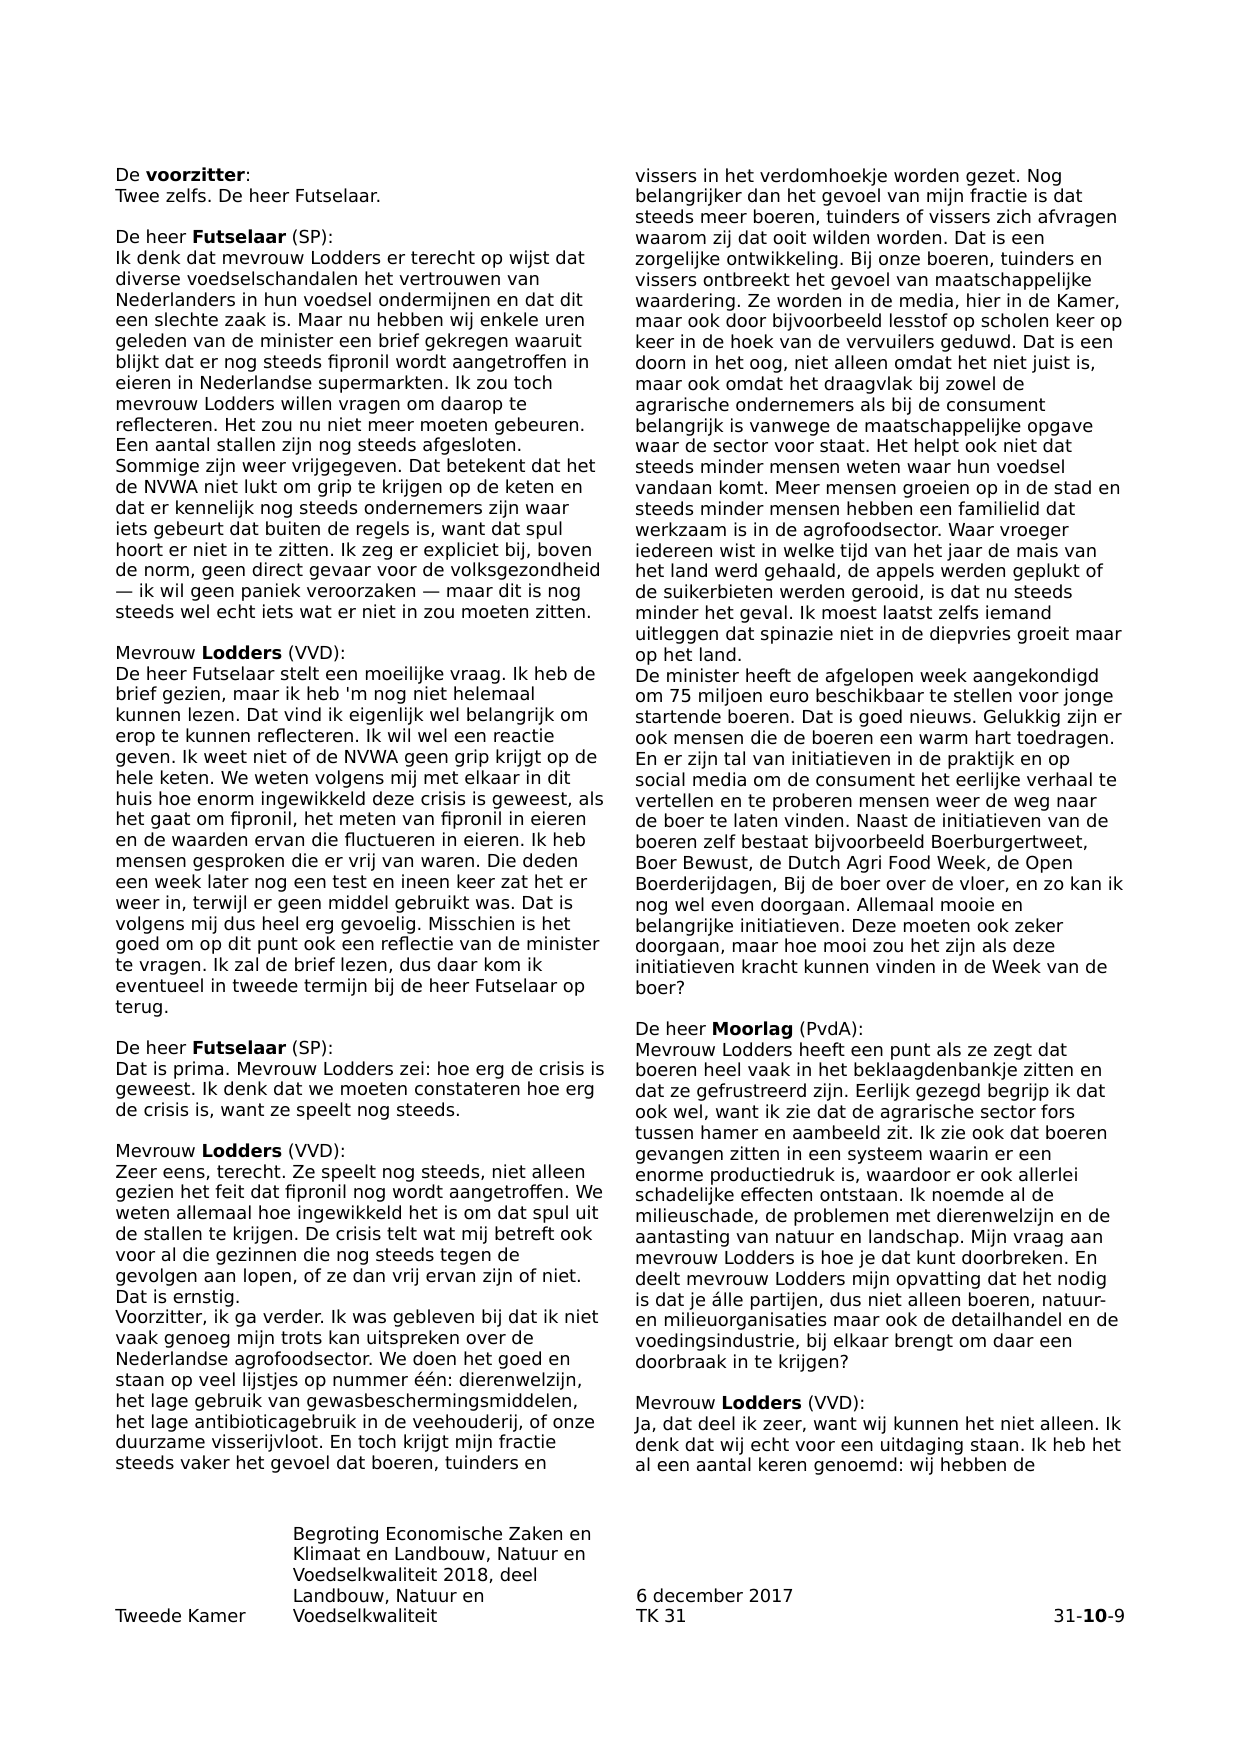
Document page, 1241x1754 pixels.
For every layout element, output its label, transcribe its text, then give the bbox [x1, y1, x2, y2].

text Twee zelfs. De heer Futselaar. [115, 186, 605, 207]
text De heer Futselaar (SP): [115, 1037, 605, 1058]
text Mevrouw Lodders (VVD): [635, 1393, 1125, 1413]
text De minister heeft de afgelopen week aangekondigd om 75 miljoen euro beschikbaar te stellen voor jonge startende boeren. Dat is goed nieuws. Gelukkig zijn er ook mensen die de boeren een warm hart toedragen. En er zijn tal van initiatieven in de praktijk en op social media om de consument het eerlijke verhaal te vertellen en te proberen mensen weer de weg naar de boer te laten vinden. Naast de initiatieven van de boeren zelf bestaat bijvoorbeeld Boerburgertweet, Boer Bewust, de Dutch Agri Food Week, de Open Boerderijdagen, Bij de boer over de vloer, en zo kan ik nog wel even doorgaan. Allemaal mooie en belangrijke initiatieven. Deze moeten ook zeker doorgaan, maar hoe mooi zou het zijn als deze initiatieven kracht kunnen vinden in de Week van de boer? [635, 665, 1125, 999]
text De heer Futselaar (SP): [115, 227, 605, 248]
text De heer Moorlag (PvdA): [635, 1019, 1125, 1039]
text Ja, dat deel ik zeer, want wij kunnen het niet alleen. Ik denk dat wij echt voor een uitdaging staan. Ik heb het al een aantal keren genoemd: wij hebben de [635, 1413, 1125, 1476]
text Ik denk dat mevrouw Lodders er terecht op wijst dat diverse voedselschandalen het vertrouwen van Nederlanders in hun voedsel ondermijnen en dat dit een slechte zaak is. Maar nu hebben wij enkele uren geleden van de minister een brief gekregen waaruit blijkt dat er nog steeds fipronil wordt aangetroffen in eieren in Nederlandse supermarkten. Ik zou toch mevrouw Lodders willen vragen om daarop te reflecteren. Het zou nu niet meer moeten gebeuren. Een aantal stallen zijn nog steeds afgesloten. Sommige zijn weer vrijgegeven. Dat betekent dat het de NVWA niet lukt om grip te krijgen op de keten en dat er kennelijk nog steeds ondernemers zijn waar iets gebeurt dat buiten de regels is, want dat spul hoort er niet in te zitten. Ik zeg er expliciet bij, boven de norm, geen direct gevaar voor de volksgezondheid — ik wil geen paniek veroorzaken — maar dit is nog steeds wel echt iets wat er niet in zou moeten zitten. [115, 248, 605, 623]
text vissers in het verdomhoekje worden gezet. Nog belangrijker dan het gevoel van mijn fractie is dat steeds meer boeren, tuinders of vissers zich afvragen waarom zij dat ooit wilden worden. Dat is een zorgelijke ontwikkeling. Bij onze boeren, tuinders en vissers ontbreekt het gevoel van maatschappelijke waardering. Ze worden in de media, hier in de Kamer, maar ook door bijvoorbeeld lesstof op scholen keer op keer in de hoek van de vervuilers geduwd. Dat is een doorn in het oog, niet alleen omdat het niet juist is, maar ook omdat het draagvlak bij zowel de agrarische ondernemers als bij de consument belangrijk is vanwege de maatschappelijke opgave waar de sector voor staat. Het helpt ook niet dat steeds minder mensen weten waar hun voedsel vandaan komt. Meer mensen groeien op in de stad en steeds minder mensen hebben een familielid dat werkzaam is in de agrofoodsector. Waar vroeger iedereen wist in welke tijd van het jaar de mais van het land werd gehaald, de appels werden geplukt of de suikerbieten werden gerooid, is dat nu steeds minder het geval. Ik moest laatst zelfs iemand uitleggen dat spinazie niet in de diepvries groeit maar op het land. [635, 165, 1125, 665]
text Dat is prima. Mevrouw Lodders zei: hoe erg de crisis is geweest. Ik denk dat we moeten constateren hoe erg de crisis is, want ze speelt nog steeds. [115, 1058, 605, 1121]
text Mevrouw Lodders heeft een punt als ze zegt dat boeren heel vaak in het beklaagdenbankje zitten en dat ze gefrustreerd zijn. Eerlijk gezegd begrijp ik dat ook wel, want ik zie dat de agrarische sector fors tussen hamer en aambeeld zit. Ik zie ook dat boeren gevangen zitten in een systeem waarin er een enorme productiedruk is, waardoor er ook allerlei schadelijke effecten ontstaan. Ik noemde al de milieuschade, de problemen met dierenwelzijn en de aantasting van natuur en landschap. Mijn vraag aan mevrouw Lodders is hoe je dat kunt doorbreken. En deelt mevrouw Lodders mijn opvatting dat het nodig is dat je álle partijen, dus niet alleen boeren, natuur- en milieuorganisaties maar ook de detailhandel en de voedingsindustrie, bij elkaar brengt om daar een doorbraak in te krijgen? [635, 1039, 1125, 1373]
text Zeer eens, terecht. Ze speelt nog steeds, niet alleen gezien het feit dat fipronil nog wordt aangetroffen. We weten allemaal hoe ingewikkeld het is om dat spul uit de stallen te krijgen. De crisis telt wat mij betreft ook voor al die gezinnen die nog steeds tegen de gevolgen aan lopen, of ze dan vrij ervan zijn of niet. Dat is ernstig. [115, 1161, 605, 1307]
text Voorzitter, ik ga verder. Ik was gebleven bij dat ik niet vaak genoeg mijn trots kan uitspreken over de Nederlandse agrofoodsector. We doen het goed en staan op veel lijstjes op nummer één: dierenwelzijn, het lage gebruik van gewasbeschermingsmiddelen, het lage antibioticagebruik in de veehouderij, of onze duurzame visserijvloot. En toch krijgt mijn fractie steeds vaker het gevoel dat boeren, tuinders en [115, 1307, 605, 1474]
text Mevrouw Lodders (VVD): [115, 643, 605, 663]
text Mevrouw Lodders (VVD): [115, 1141, 605, 1161]
text De voorzitter: [115, 165, 605, 186]
text De heer Futselaar stelt een moeilijke vraag. Ik heb de brief gezien, maar ik heb 'm nog niet helemaal kunnen lezen. Dat vind ik eigenlijk wel belangrijk om erop te kunnen reflecteren. Ik wil wel een reactie geven. Ik weet niet of de NVWA geen grip krijgt op de hele keten. We weten volgens mij met elkaar in dit huis hoe enorm ingewikkeld deze crisis is geweest, als het gaat om fipronil, het meten van fipronil in eieren en de waarden ervan die fluctueren in eieren. Ik heb mensen gesproken die er vrij van waren. Die deden een week later nog een test en ineen keer zat het er weer in, terwijl er geen middel gebruikt was. Dat is volgens mij dus heel erg gevoelig. Misschien is het goed om op dit punt ook een reflectie van de minister te vragen. Ik zal de brief lezen, dus daar kom ik eventueel in tweede termijn bij de heer Futselaar op terug. [115, 663, 605, 1017]
